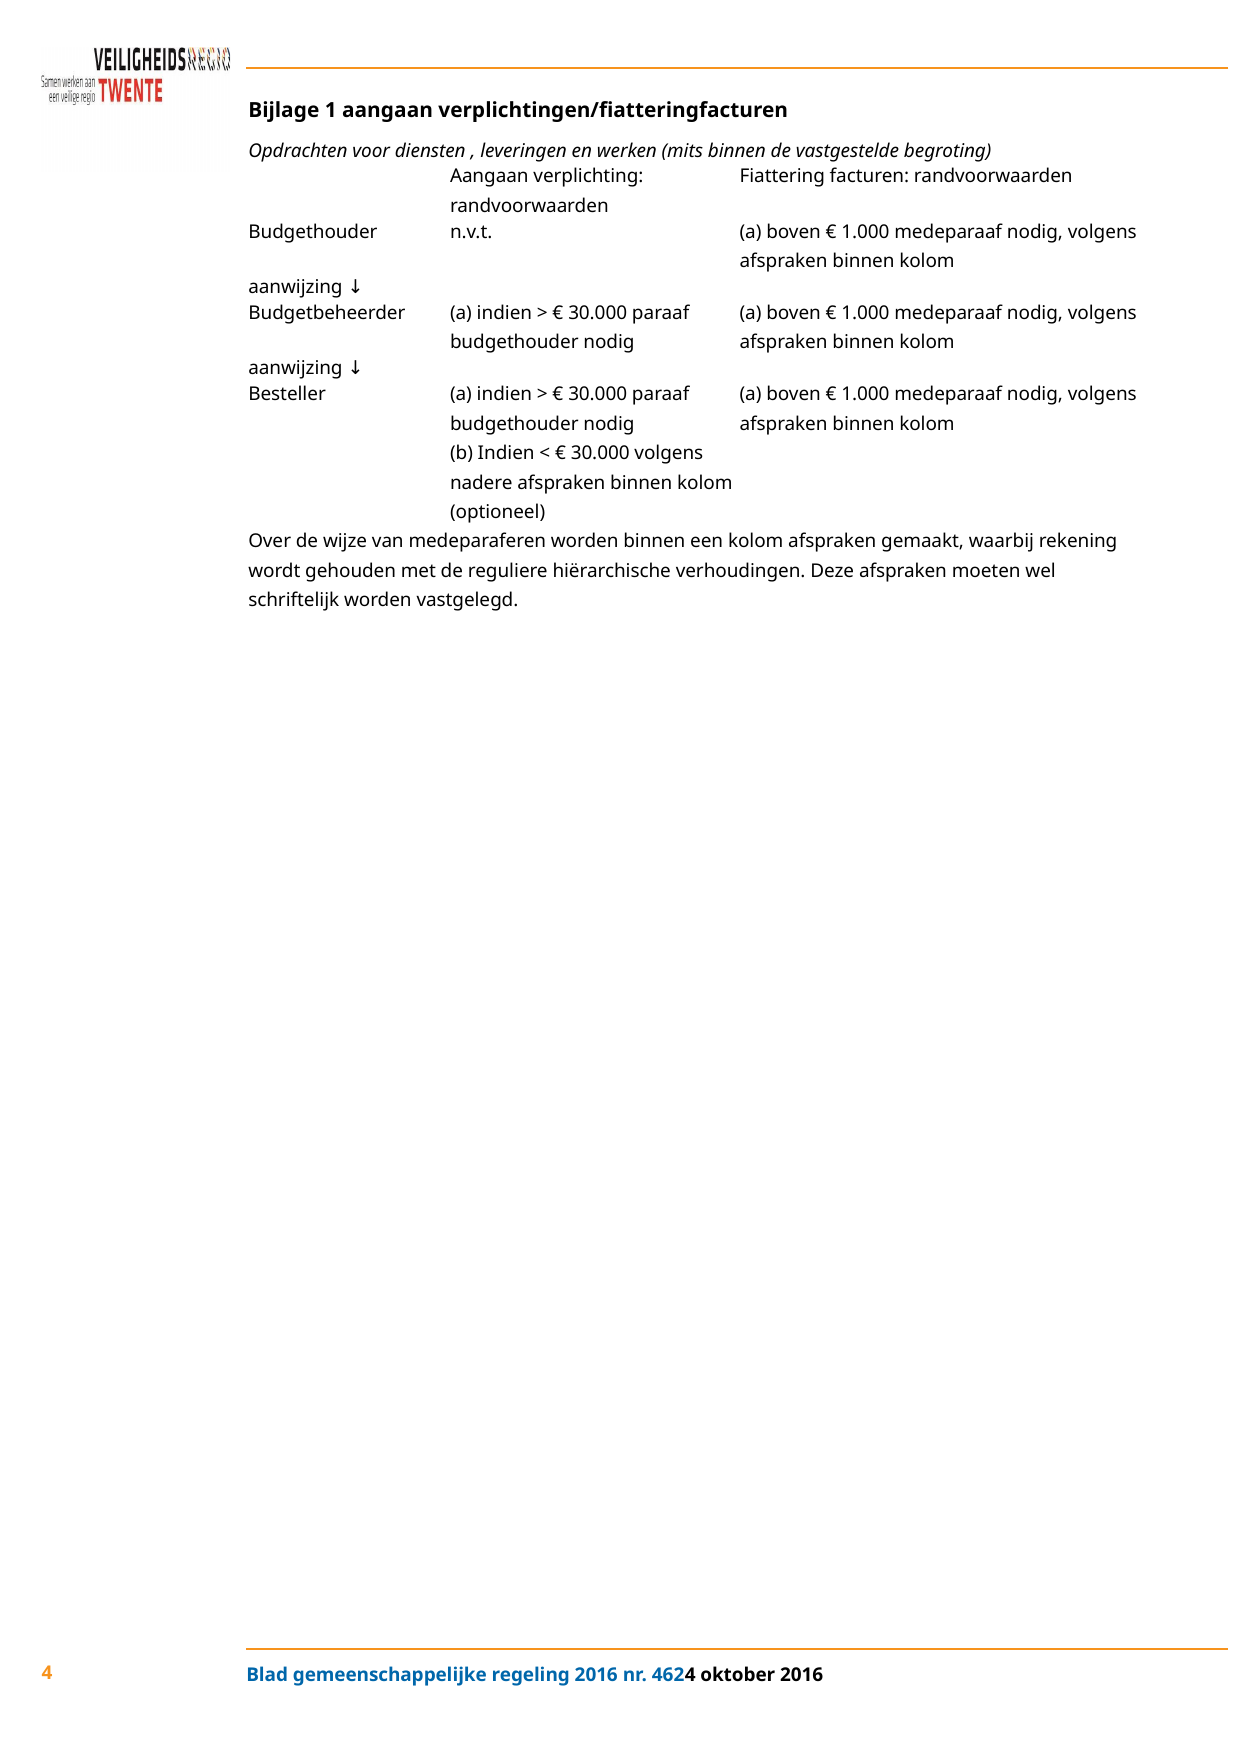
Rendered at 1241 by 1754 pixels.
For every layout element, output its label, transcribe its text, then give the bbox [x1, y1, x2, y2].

text Bijlage 1 aangaan verplichtingen/fiatteringfacturen [248, 95, 1152, 123]
table_cell Besteller [248, 380, 450, 524]
table_header Aangaan verplichting: randvoorwaarden [450, 163, 739, 218]
table_cell [739, 354, 1152, 380]
table_cell (a) boven € 1.000 medeparaaf nodig, volgens afspraken binnen kolom [739, 380, 1152, 524]
table_cell (a) boven € 1.000 medeparaaf nodig, volgens afspraken binnen kolom [739, 299, 1152, 354]
table_cell (a) boven € 1.000 medeparaaf nodig, volgens afspraken binnen kolom [739, 218, 1152, 273]
text Over de wijze van medeparaferen worden binnen een kolom afspraken gemaakt, waarbij rekening wordt gehouden met de reguliere hiërarchische verhoudingen. Deze afspraken moeten wel schriftelijk worden vastgelegd. [248, 527, 1152, 612]
table_header Fiattering facturen: randvoorwaarden [739, 163, 1152, 218]
table_cell [739, 273, 1152, 299]
table_cell n.v.t. [450, 218, 739, 273]
table_header [248, 163, 450, 218]
table_cell (a) indien > € 30.000 paraaf budgethouder nodig [450, 299, 739, 354]
picture [41, 47, 231, 172]
table_cell aanwijzing ↓ [248, 273, 450, 299]
table_cell (a) indien > € 30.000 paraaf budgethouder nodig (b) Indien < € 30.000 volgens nadere afspraken binnen kolom (optioneel) [450, 380, 739, 524]
table_cell [450, 354, 739, 380]
text Opdrachten voor diensten , leveringen en werken (mits binnen de vastgestelde begroting) [248, 137, 1152, 163]
table_cell Budgethouder [248, 218, 450, 273]
table_cell aanwijzing ↓ [248, 354, 450, 380]
table_cell Budgetbeheerder [248, 299, 450, 354]
table_cell [450, 273, 739, 299]
